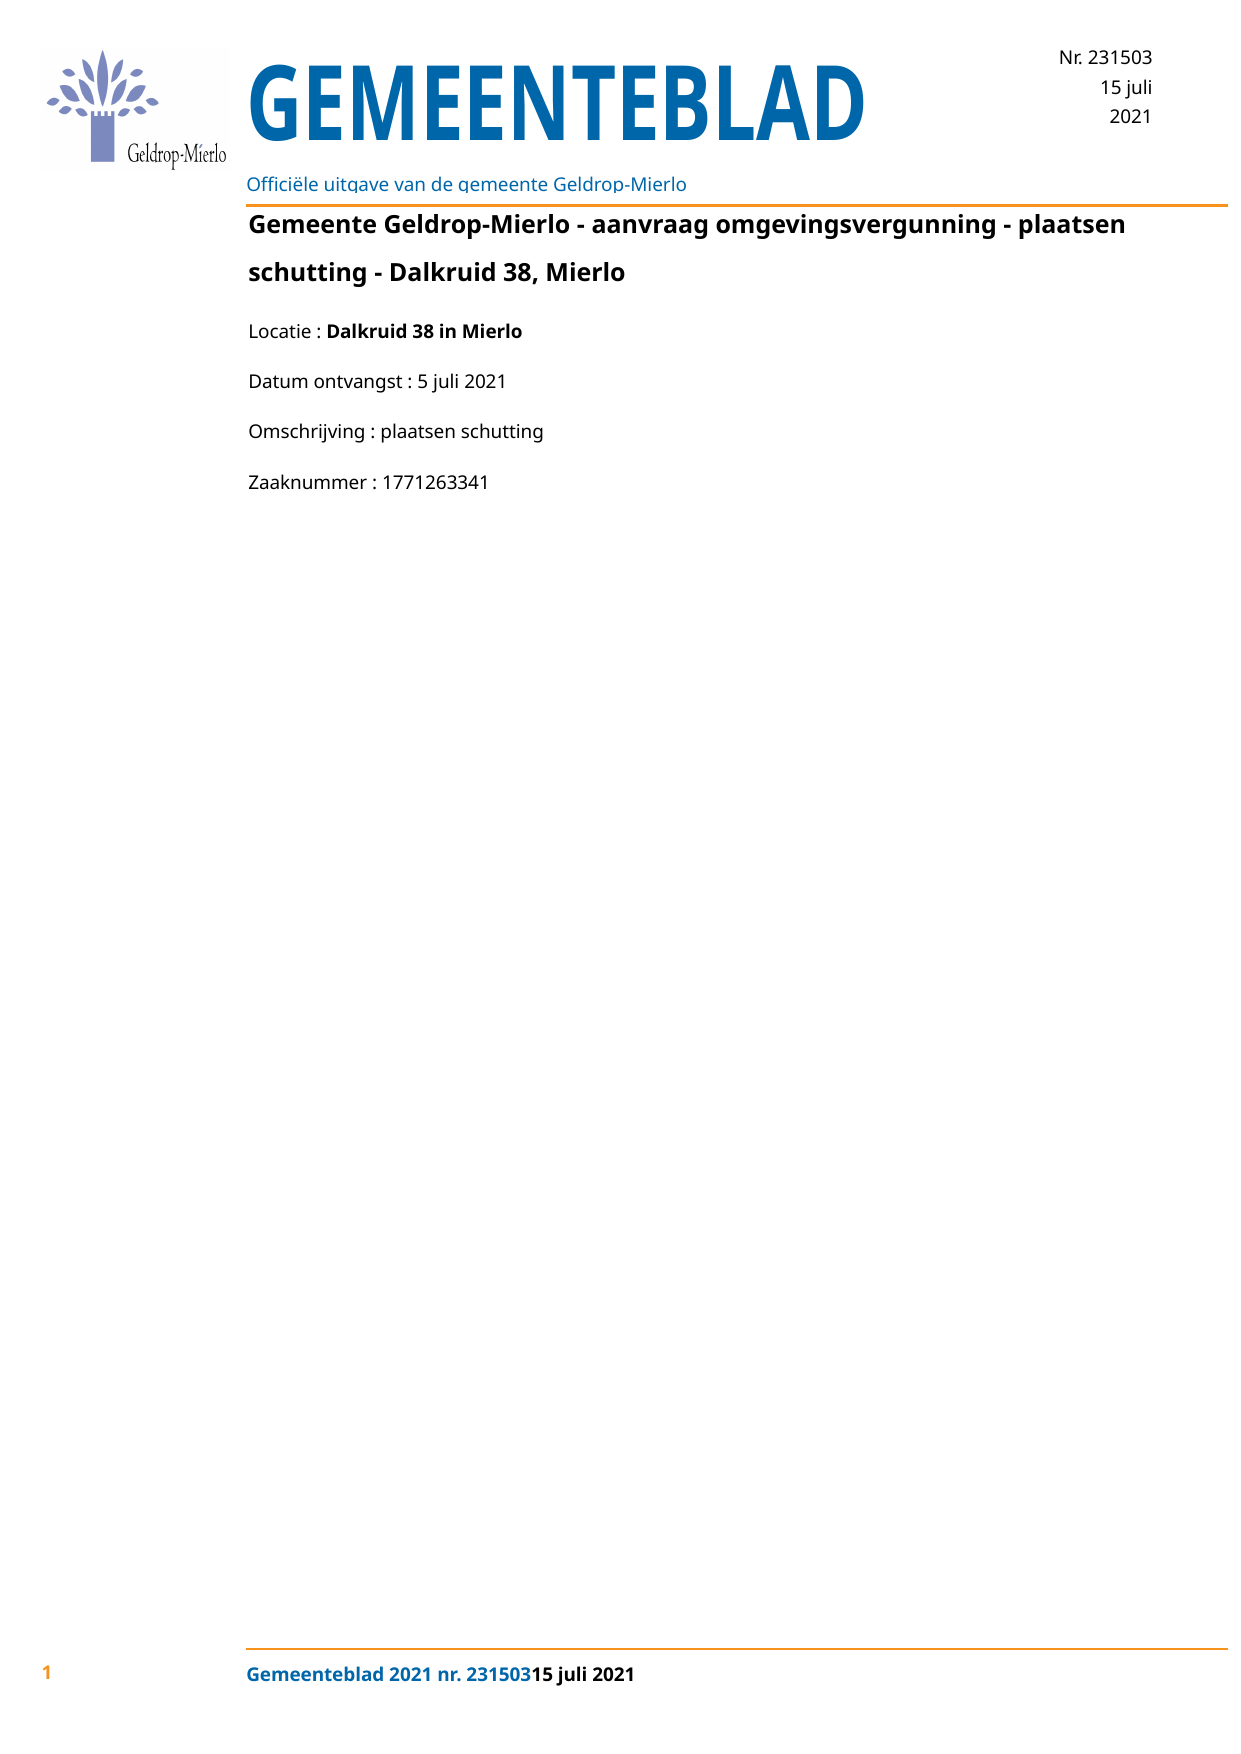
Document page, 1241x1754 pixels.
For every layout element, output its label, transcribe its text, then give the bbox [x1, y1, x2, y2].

text Omschrijving : plaatsen schutting [248, 419, 1152, 444]
text Gemeente Geldrop-Mierlo - aanvraag omgevingsvergunning - plaatsen schutting - Dalkruid 38, Mierlo [248, 207, 1152, 288]
text Datum ontvangst : 5 juli 2021 [248, 368, 1152, 394]
text Zaaknummer : 1771263341 [248, 469, 1152, 495]
text Locatie : Dalkruid 38 in Mierlo [248, 318, 1152, 344]
picture [41, 47, 231, 172]
